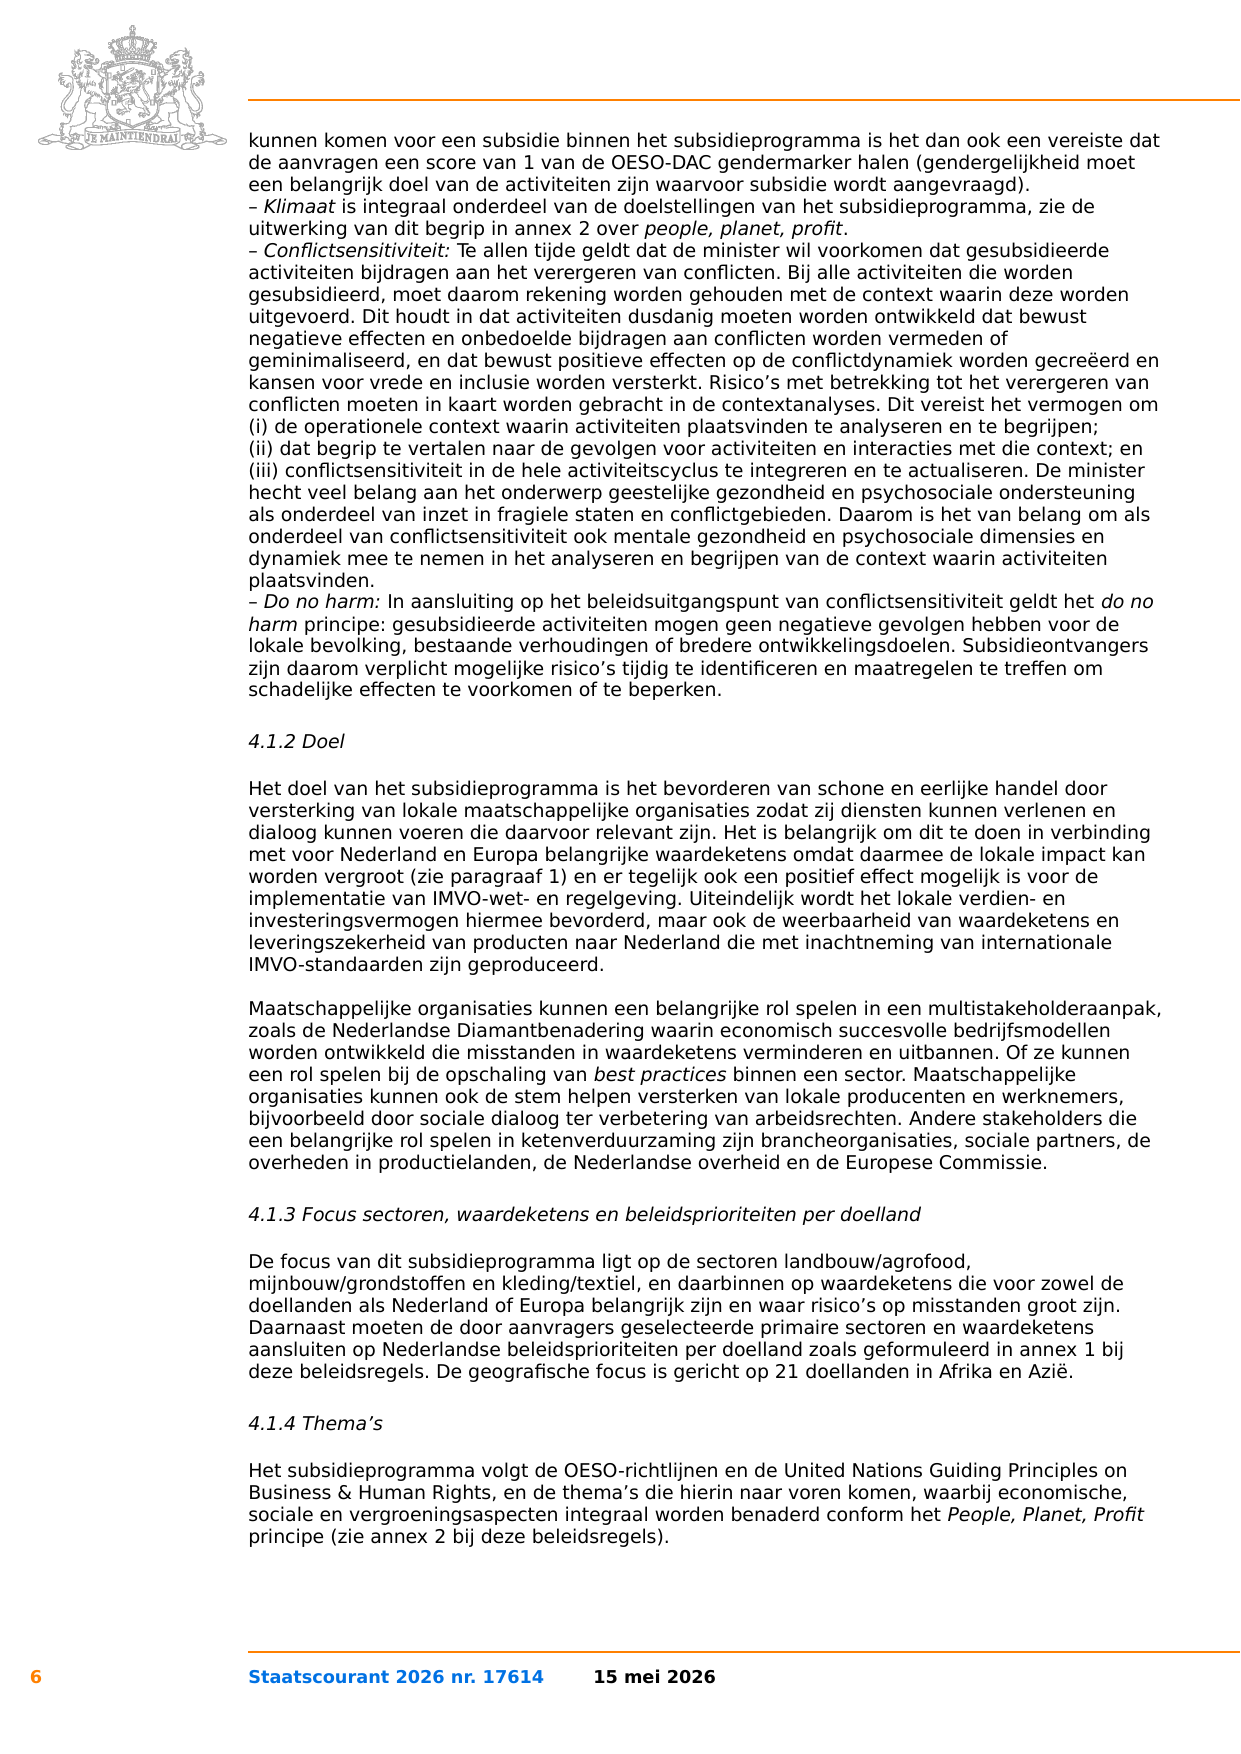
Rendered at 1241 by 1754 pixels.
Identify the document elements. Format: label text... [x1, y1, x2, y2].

picture [38, 25, 227, 150]
text Het subsidieprogramma volgt de OESO-richtlijnen en de United Nations Guiding Principles on Business & Human Rights, en de thema’s die hierin naar voren komen, waarbij economische, sociale en vergroeningsaspecten integraal worden benaderd conform het People, Planet, Profit principe (zie annex 2 bij deze beleidsregels). [248, 1460, 1163, 1548]
subtitle 4.1.3 Focus sectoren, waardeketens en beleidsprioriteiten per doelland [248, 1204, 1163, 1226]
text De focus van dit subsidieprogramma ligt op de sectoren landbouw/agrofood, mijnbouw/grondstoffen en kleding/textiel, en daarbinnen op waardeketens die voor zowel de doellanden als Nederland of Europa belangrijk zijn en waar risico’s op misstanden groot zijn. Daarnaast moeten de door aanvragers geselecteerde primaire sectoren en waardeketens aansluiten op Nederlandse beleidsprioriteiten per doelland zoals geformuleerd in annex 1 bij deze beleidsregels. De geografische focus is gericht op 21 doellanden in Afrika en Azië. [248, 1251, 1163, 1383]
text Maatschappelijke organisaties kunnen een belangrijke rol spelen in een multistakeholderaanpak, zoals de Nederlandse Diamantbenadering waarin economisch succesvolle bedrijfsmodellen worden ontwikkeld die misstanden in waardeketens verminderen en uitbannen. Of ze kunnen een rol spelen bij de opschaling van best practices binnen een sector. Maatschappelijke organisaties kunnen ook de stem helpen versterken van lokale producenten en werknemers, bijvoorbeeld door sociale dialoog ter verbetering van arbeidsrechten. Andere stakeholders die een belangrijke rol spelen in ketenverduurzaming zijn brancheorganisaties, sociale partners, de overheden in productielanden, de Nederlandse overheid en de Europese Commissie. [248, 998, 1163, 1174]
text Het doel van het subsidieprogramma is het bevorderen van schone en eerlijke handel door versterking van lokale maatschappelijke organisaties zodat zij diensten kunnen verlenen en dialoog kunnen voeren die daarvoor relevant zijn. Het is belangrijk om dit te doen in verbinding met voor Nederland en Europa belangrijke waardeketens omdat daarmee de lokale impact kan worden vergroot (zie paragraaf 1) en er tegelijk ook een positief effect mogelijk is voor de implementatie van IMVO-wet- en regelgeving. Uiteindelijk wordt het lokale verdien- en investeringsvermogen hiermee bevorderd, maar ook de weerbaarheid van waardeketens en leveringszekerheid van producten naar Nederland die met inachtneming van internationale IMVO-standaarden zijn geproduceerd. [248, 778, 1163, 976]
text – Klimaat is integraal onderdeel van de doelstellingen van het subsidieprogramma, zie de uitwerking van dit begrip in annex 2 over people, planet, profit. [248, 196, 1163, 240]
text – Conflictsensitiviteit: Te allen tijde geldt dat de minister wil voorkomen dat gesubsidieerde activiteiten bijdragen aan het verergeren van conflicten. Bij alle activiteiten die worden gesubsidieerd, moet daarom rekening worden gehouden met de context waarin deze worden uitgevoerd. Dit houdt in dat activiteiten dusdanig moeten worden ontwikkeld dat bewust negatieve effecten en onbedoelde bijdragen aan conflicten worden vermeden of geminimaliseerd, en dat bewust positieve effecten op de conflictdynamiek worden gecreëerd en kansen voor vrede en inclusie worden versterkt. Risico’s met betrekking tot het verergeren van conflicten moeten in kaart worden gebracht in de contextanalyses. Dit vereist het vermogen om (i) de operationele context waarin activiteiten plaatsvinden te analyseren en te begrijpen; (ii) dat begrip te vertalen naar de gevolgen voor activiteiten en interacties met die context; en (iii) conflictsensitiviteit in de hele activiteitscyclus te integreren en te actualiseren. De minister hecht veel belang aan het onderwerp geestelijke gezondheid en psychosociale ondersteuning als onderdeel van inzet in fragiele staten en conflictgebieden. Daarom is het van belang om als onderdeel van conflictsensitiviteit ook mentale gezondheid en psychosociale dimensies en dynamiek mee te nemen in het analyseren en begrijpen van de context waarin activiteiten plaatsvinden. [248, 240, 1163, 591]
text – Do no harm: In aansluiting op het beleidsuitgangspunt van conflictsensitiviteit geldt het do no harm principe: gesubsidieerde activiteiten mogen geen negatieve gevolgen hebben voor de lokale bevolking, bestaande verhoudingen of bredere ontwikkelingsdoelen. Subsidieontvangers zijn daarom verplicht mogelijke risico’s tijdig te identificeren en maatregelen te treffen om schadelijke effecten te voorkomen of te beperken. [248, 591, 1163, 701]
text kunnen komen voor een subsidie binnen het subsidieprogramma is het dan ook een vereiste dat de aanvragen een score van 1 van de OESO-DAC gendermarker halen (gendergelijkheid moet een belangrijk doel van de activiteiten zijn waarvoor subsidie wordt aangevraagd). [248, 130, 1163, 196]
subtitle 4.1.2 Doel [248, 731, 1163, 753]
subtitle 4.1.4 Thema’s [248, 1413, 1163, 1435]
